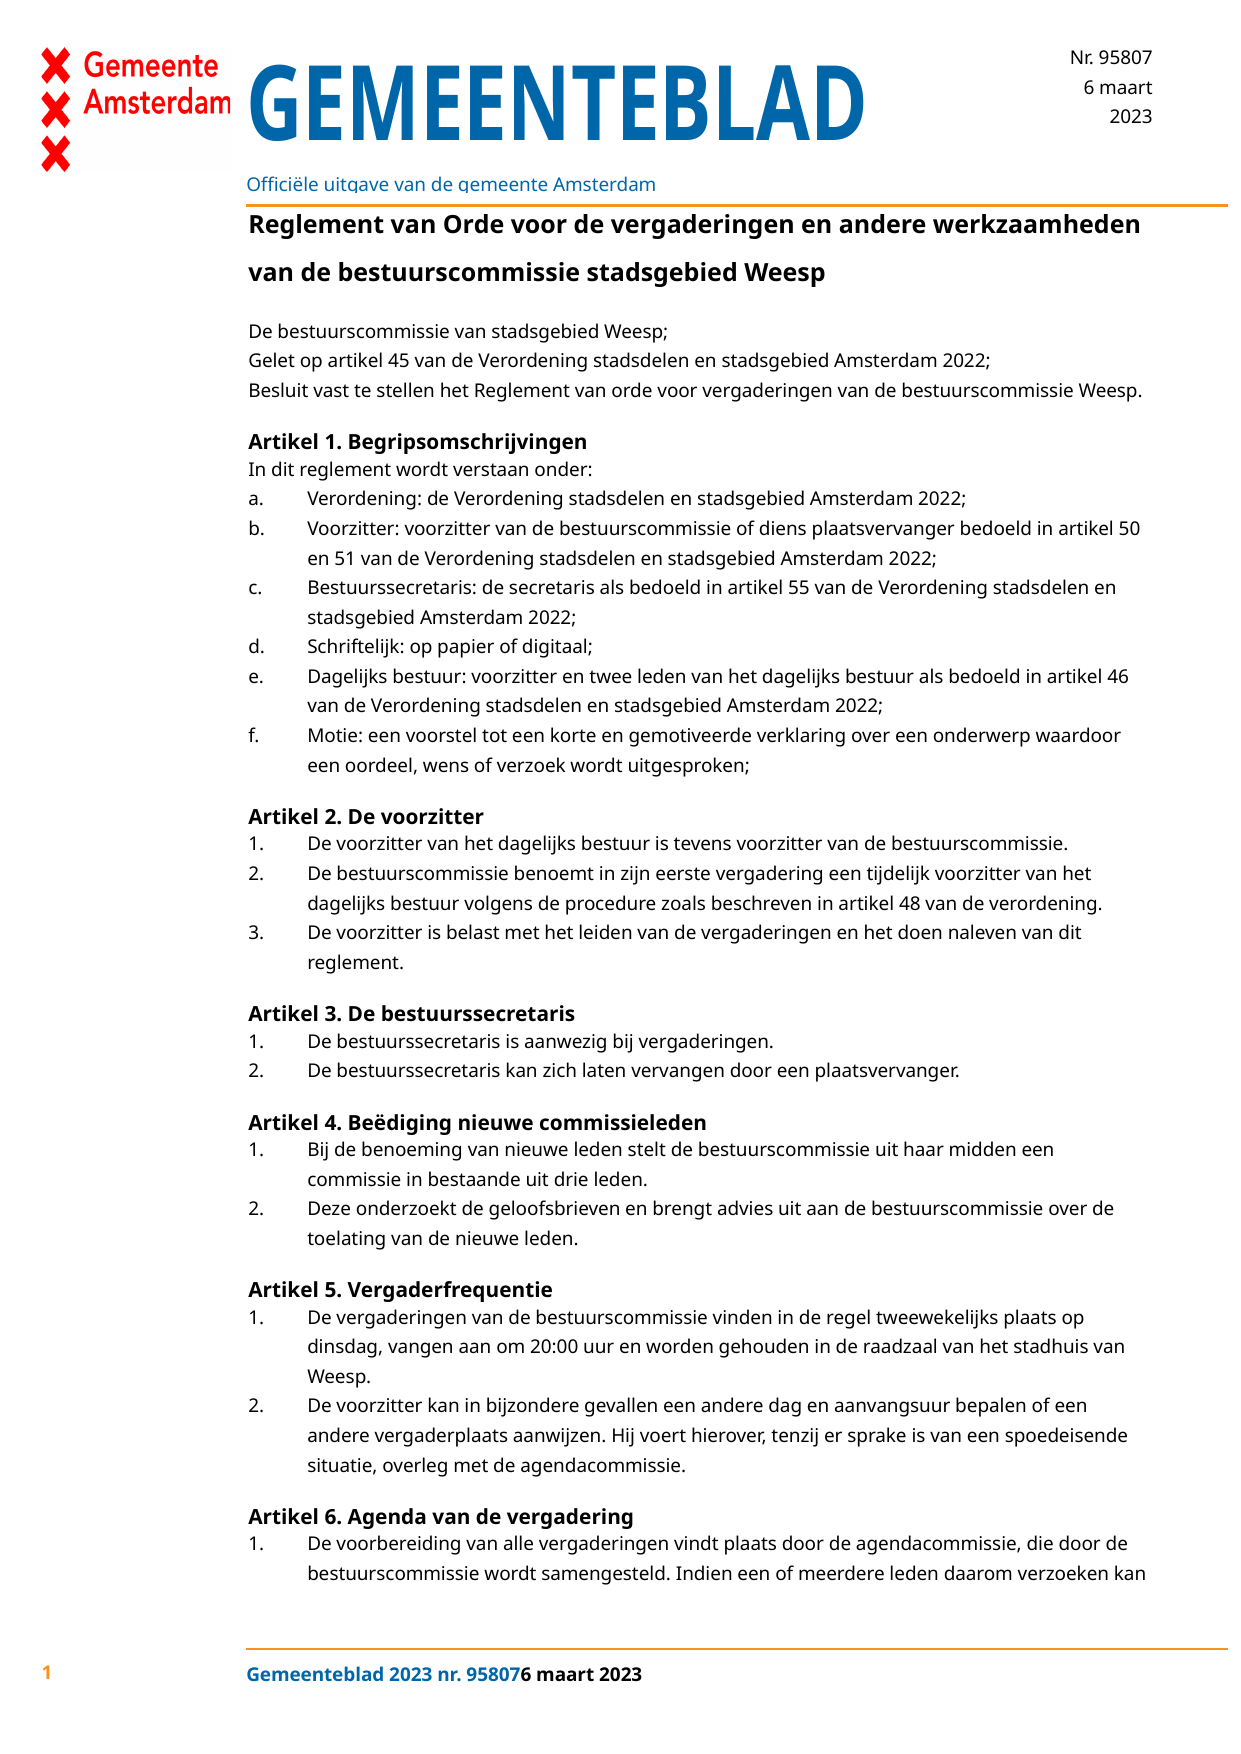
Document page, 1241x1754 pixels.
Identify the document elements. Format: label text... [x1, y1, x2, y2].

text Artikel 2. De voorzitter [248, 802, 1152, 831]
text Artikel 3. De bestuurssecretaris [248, 999, 1152, 1028]
list Schriftelijk: op papier of digitaal; [248, 633, 1152, 659]
text Artikel 1. Begripsomschrijvingen [248, 427, 1152, 456]
list Voorzitter: voorzitter van de bestuurscommissie of diens plaatsvervanger bedoeld in artikel 50 en 51 van de Verordening stadsdelen en stadsgebied Amsterdam 2022; [248, 515, 1152, 570]
text Besluit vast te stellen het Reglement van orde voor vergaderingen van de bestuurscommissie Weesp. [248, 377, 1152, 403]
list De bestuurscommissie benoemt in zijn eerste vergadering een tijdelijk voorzitter van het dagelijks bestuur volgens de procedure zoals beschreven in artikel 48 van de verordening. [248, 860, 1152, 916]
text Artikel 5. Vergaderfrequentie [248, 1275, 1152, 1304]
list De voorbereiding van alle vergaderingen vindt plaats door de agendacommissie, die door de bestuurscommissie wordt samengesteld. Indien een of meerdere leden daarom verzoeken kan [248, 1531, 1152, 1586]
list De vergaderingen van de bestuurscommissie vinden in de regel tweewekelijks plaats op dinsdag, vangen aan om 20:00 uur en worden gehouden in de raadzaal van het stadhuis van Weesp. [248, 1304, 1152, 1389]
list Deze onderzoekt de geloofsbrieven en brengt advies uit aan de bestuurscommissie over de toelating van de nieuwe leden. [248, 1195, 1152, 1251]
text Artikel 6. Agenda van de vergadering [248, 1502, 1152, 1531]
list De voorzitter van het dagelijks bestuur is tevens voorzitter van de bestuurscommissie. [248, 831, 1152, 856]
list De voorzitter kan in bijzondere gevallen een andere dag en aanvangsuur bepalen of een andere vergaderplaats aanwijzen. Hij voert hierover, tenzij er sprake is van een spoedeisende situatie, overleg met de agendacommissie. [248, 1393, 1152, 1477]
list Bij de benoeming van nieuwe leden stelt de bestuurscommissie uit haar midden een commissie in bestaande uit drie leden. [248, 1136, 1152, 1192]
text Artikel 4. Beëdiging nieuwe commissieleden [248, 1108, 1152, 1136]
list Dagelijks bestuur: voorzitter en twee leden van het dagelijks bestuur als bedoeld in artikel 46 van de Verordening stadsdelen en stadsgebied Amsterdam 2022; [248, 663, 1152, 718]
list De bestuurssecretaris kan zich laten vervangen door een plaatsvervanger. [248, 1057, 1152, 1083]
text Reglement van Orde voor de vergaderingen en andere werkzaamheden van de bestuurscommissie stadsgebied Weesp [248, 207, 1152, 288]
list Bestuurssecretaris: de secretaris als bedoeld in artikel 55 van de Verordening stadsdelen en stadsgebied Amsterdam 2022; [248, 574, 1152, 629]
text De bestuurscommissie van stadsgebied Weesp; [248, 318, 1152, 344]
text In dit reglement wordt verstaan onder: [248, 456, 1152, 482]
picture [41, 47, 231, 172]
list De voorzitter is belast met het leiden van de vergaderingen en het doen naleven van dit reglement. [248, 919, 1152, 975]
list Verordening: de Verordening stadsdelen en stadsgebied Amsterdam 2022; [248, 486, 1152, 511]
list Motie: een voorstel tot een korte en gemotiveerde verklaring over een onderwerp waardoor een oordeel, wens of verzoek wordt uitgesproken; [248, 722, 1152, 777]
list De bestuurssecretaris is aanwezig bij vergaderingen. [248, 1028, 1152, 1053]
text Gelet op artikel 45 van de Verordening stadsdelen en stadsgebied Amsterdam 2022; [248, 347, 1152, 373]
